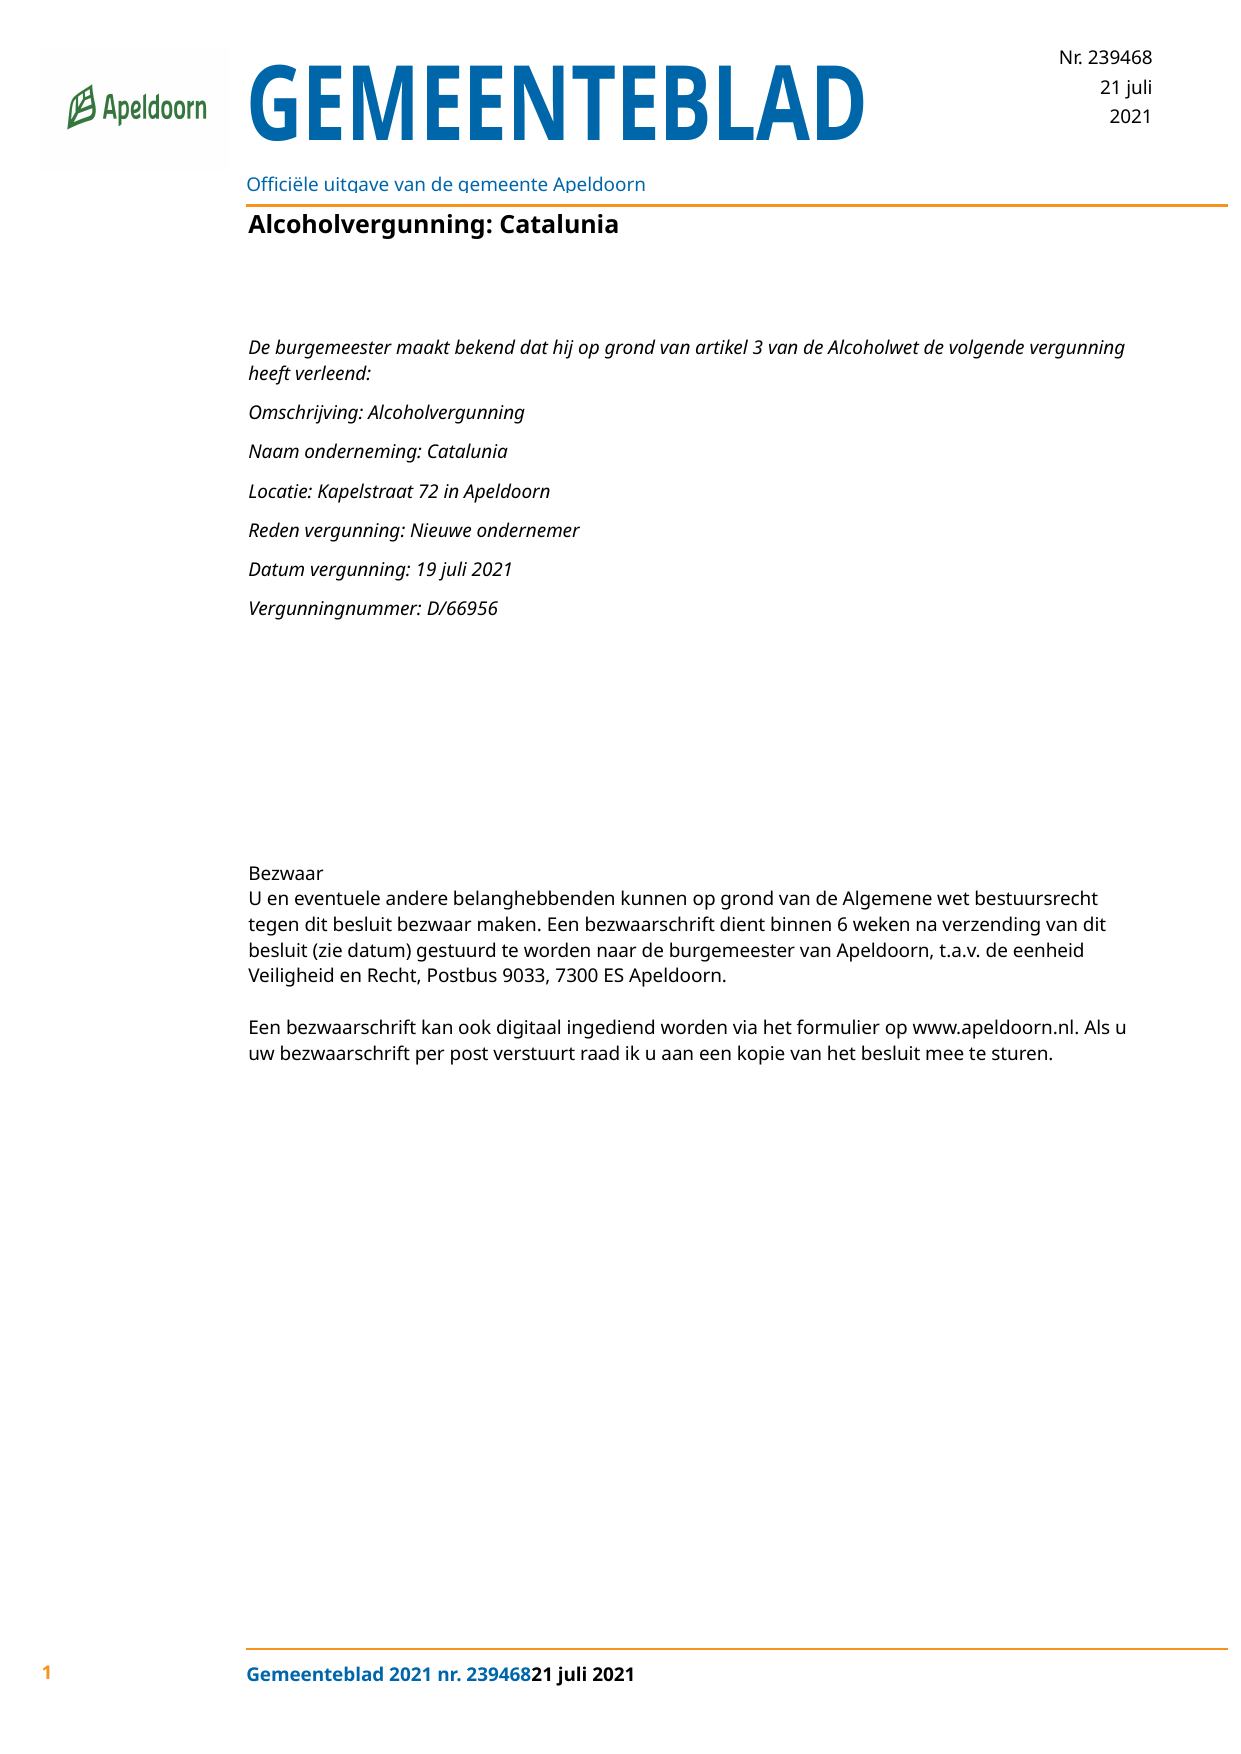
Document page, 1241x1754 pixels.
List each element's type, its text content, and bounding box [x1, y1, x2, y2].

text Naam onderneming: Catalunia [248, 438, 1152, 464]
text Reden vergunning: Nieuwe ondernemer [248, 517, 1152, 543]
text U en eventuele andere belanghebbenden kunnen op grond van de Algemene wet bestuursrecht tegen dit besluit bezwaar maken. Een bezwaarschrift dient binnen 6 weken na verzending van dit besluit (zie datum) gestuurd te worden naar de burgemeester van Apeldoorn, t.a.v. de eenheid Veiligheid en Recht, Postbus 9033, 7300 ES Apeldoorn. [248, 885, 1152, 988]
text Datum vergunning: 19 juli 2021 [248, 556, 1152, 582]
text Omschrijving: Alcoholvergunning [248, 399, 1152, 425]
text Locatie: Kapelstraat 72 in Apeldoorn [248, 478, 1152, 503]
picture [41, 47, 231, 172]
text Vergunningnummer: D/66956 [248, 596, 1152, 621]
text Alcoholvergunning: Catalunia [248, 207, 1152, 241]
text Een bezwaarschrift kan ook digitaal ingediend worden via het formulier op www.apeldoorn.nl. Als u uw bezwaarschrift per post verstuurt raad ik u aan een kopie van het besluit mee te sturen. [248, 1014, 1152, 1066]
text Bezwaar [248, 860, 1152, 885]
text De burgemeester maakt bekend dat hij op grond van artikel 3 van de Alcoholwet de volgende vergunning heeft verleend: [248, 334, 1152, 386]
